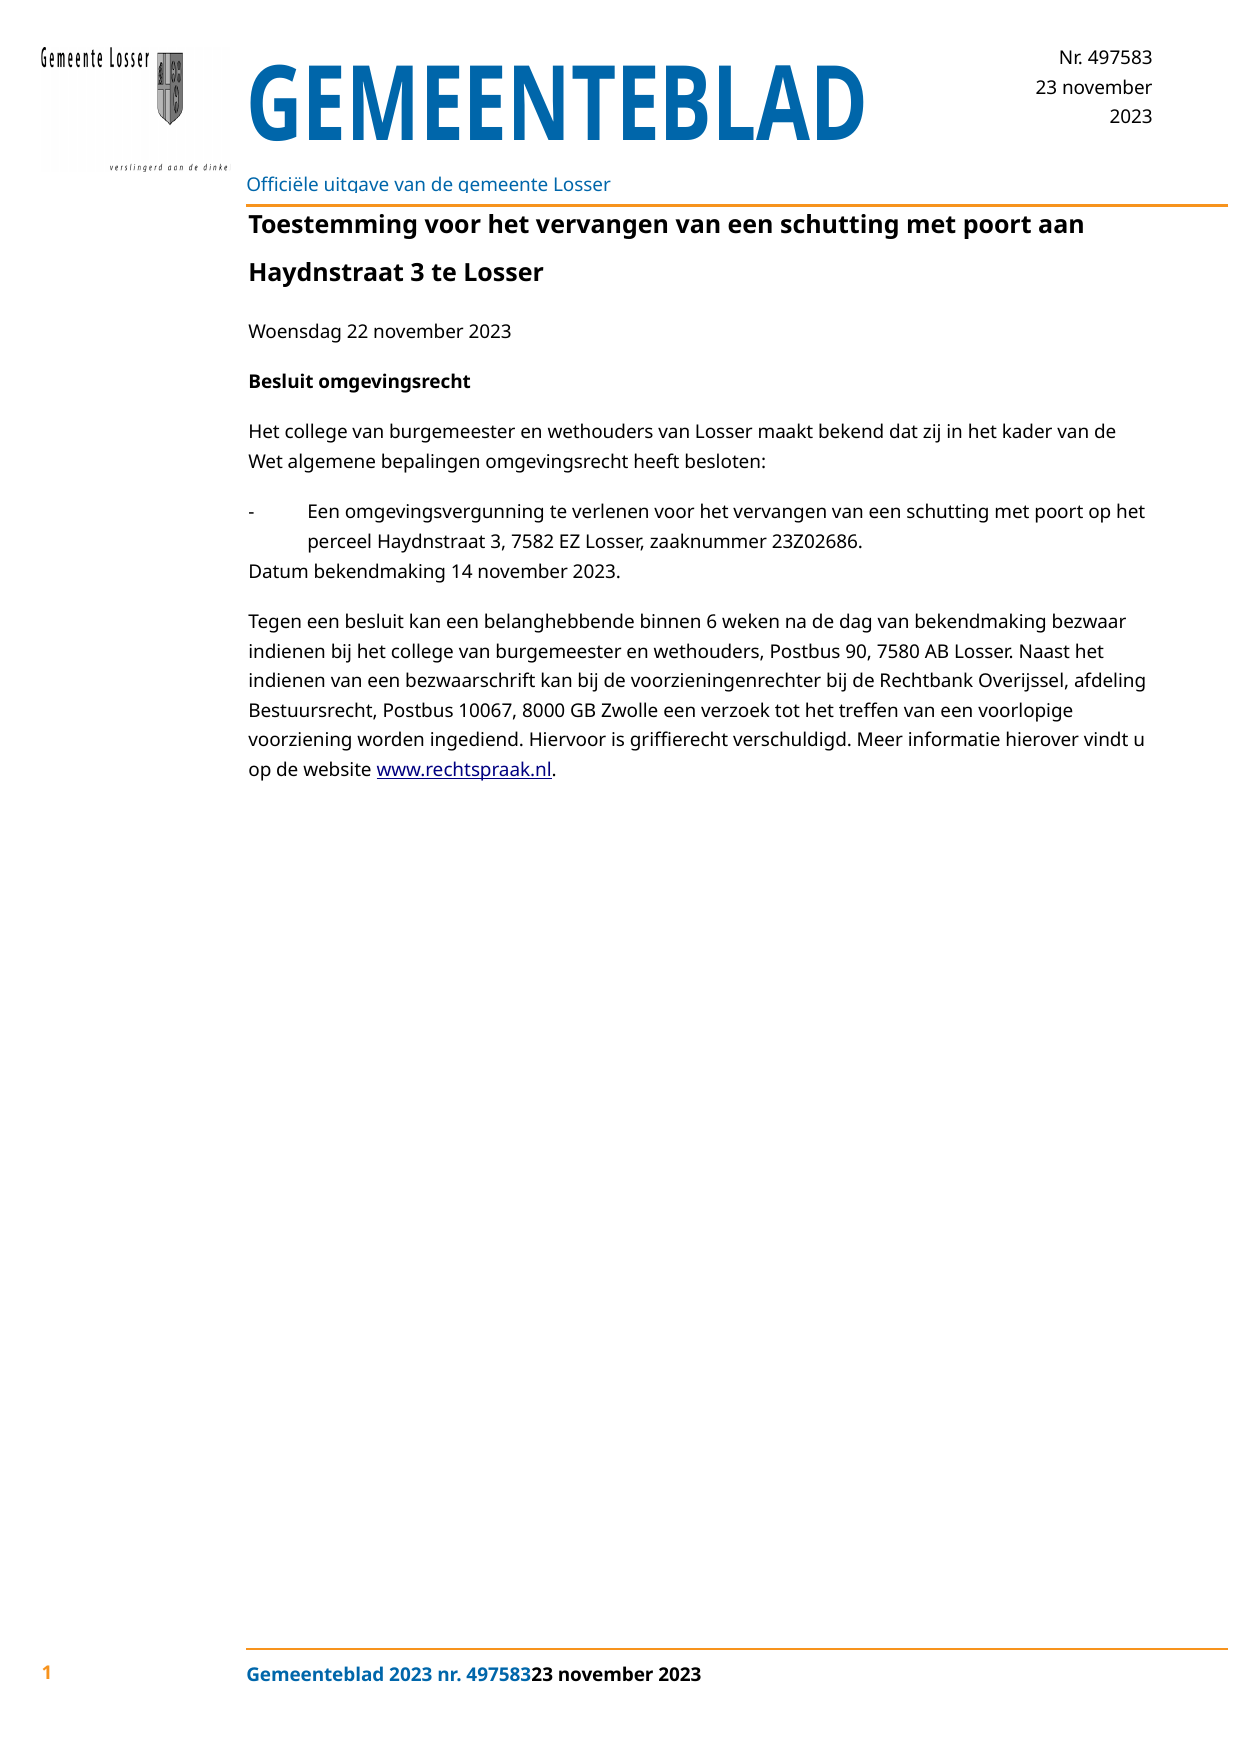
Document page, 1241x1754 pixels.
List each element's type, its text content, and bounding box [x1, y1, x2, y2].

list Een omgevingsvergunning te verlenen voor het vervangen van een schutting met poort op het perceel Haydnstraat 3, 7582 EZ Losser, zaaknummer 23Z02686. [248, 499, 1152, 554]
text Toestemming voor het vervangen van een schutting met poort aan Haydnstraat 3 te Losser [248, 207, 1152, 288]
text Woensdag 22 november 2023 [248, 318, 1152, 344]
picture [41, 47, 231, 172]
text Het college van burgemeester en wethouders van Losser maakt bekend dat zij in het kader van de Wet algemene bepalingen omgevingsrecht heeft besloten: [248, 419, 1152, 474]
text Datum bekendmaking 14 november 2023. [248, 558, 1152, 584]
text Tegen een besluit kan een belanghebbende binnen 6 weken na de dag van bekendmaking bezwaar indienen bij het college van burgemeester en wethouders, Postbus 90, 7580 AB Losser. Naast het indienen van een bezwaarschrift kan bij de voorzieningenrechter bij de Rechtbank Overijssel, afdeling Bestuursrecht, Postbus 10067, 8000 GB Zwolle een verzoek tot het treffen van een voorlopige voorziening worden ingediend. Hiervoor is griffierecht verschuldigd. Meer informatie hierover vindt u op de website www.rechtspraak.nl. [248, 608, 1152, 782]
text Besluit omgevingsrecht [248, 368, 1152, 394]
